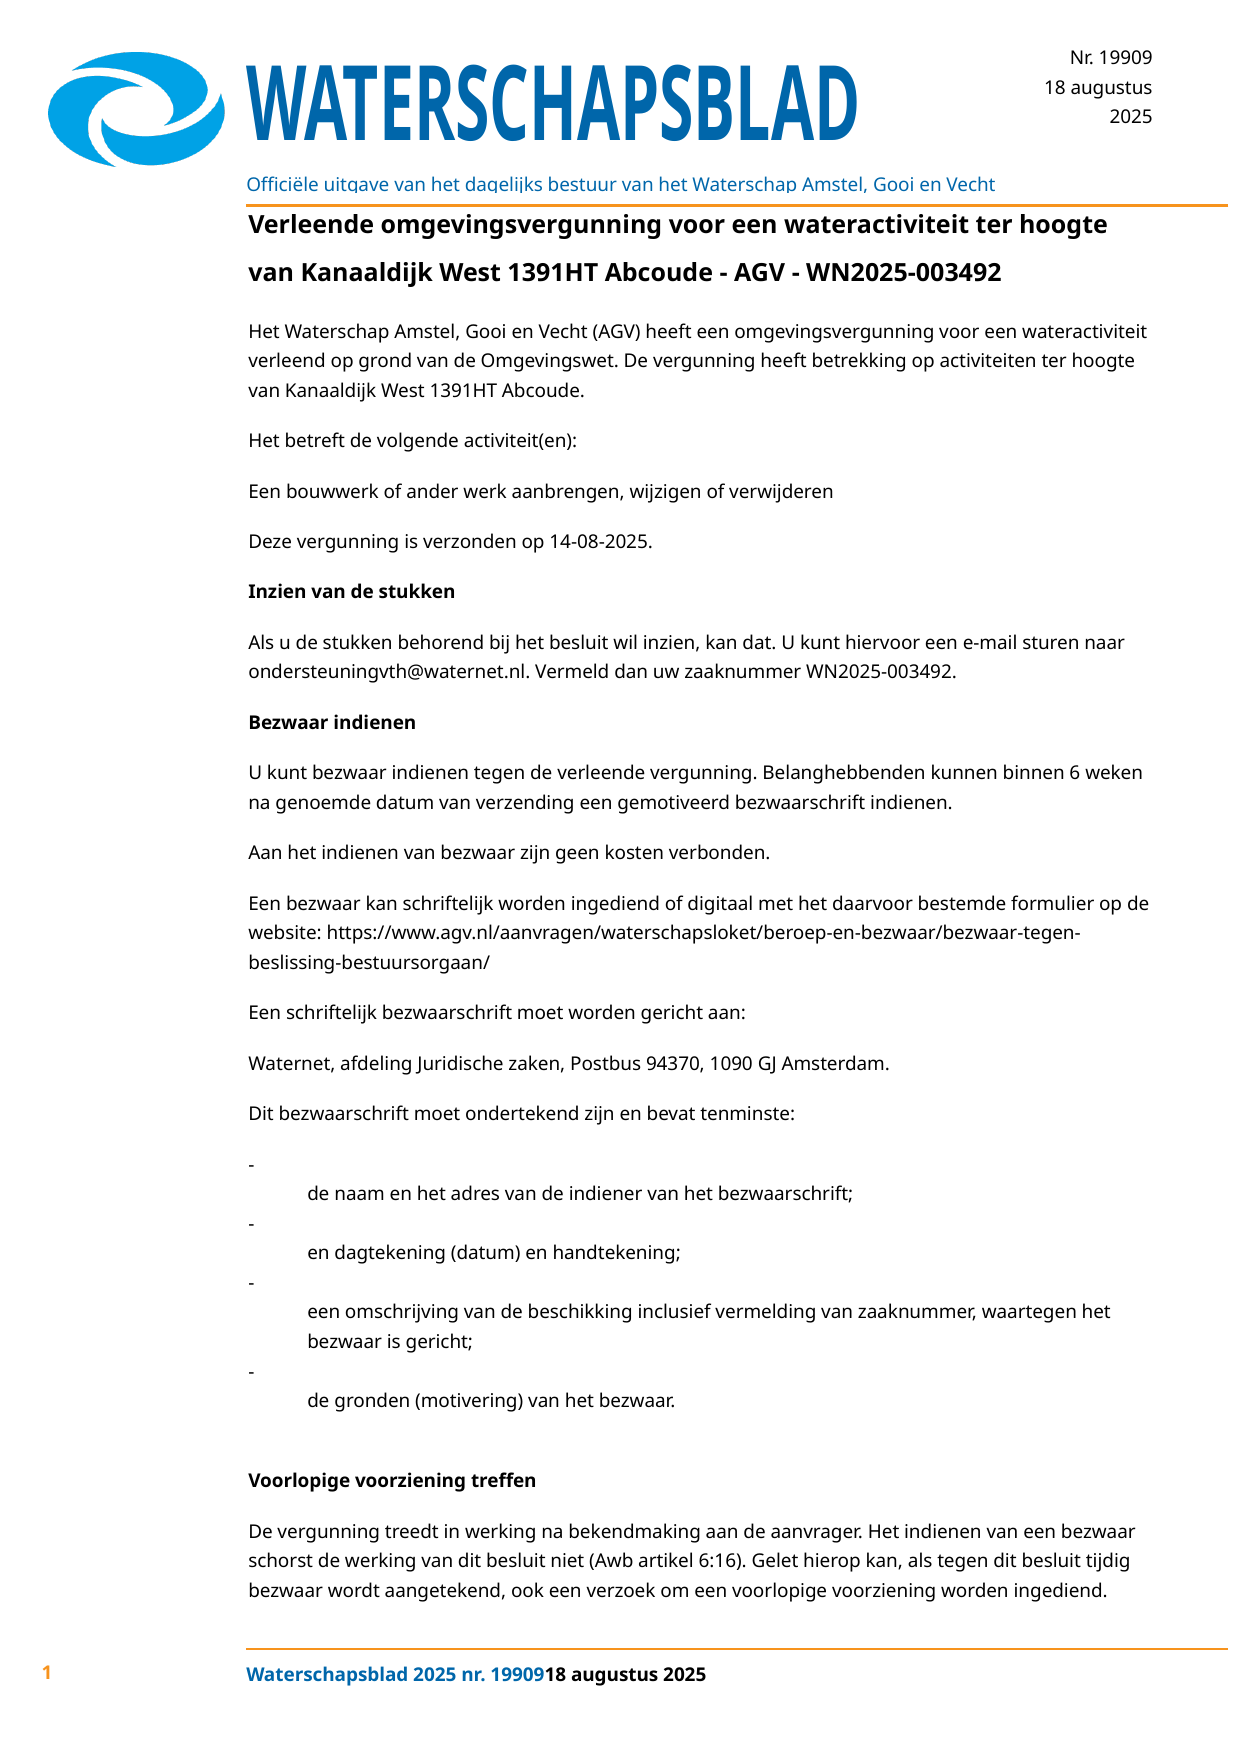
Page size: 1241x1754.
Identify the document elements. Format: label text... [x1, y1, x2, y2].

text Bezwaar indienen [248, 709, 1152, 735]
text Een schriftelijk bezwaarschrift moet worden gericht aan: [248, 999, 1152, 1025]
text Als u de stukken behorend bij het besluit wil inzien, kan dat. U kunt hiervoor een e-mail sturen naar ondersteuningvth@waternet.nl. Vermeld dan uw zaaknummer WN2025-003492. [248, 629, 1152, 684]
list de gronden (motivering) van het bezwaar. [248, 1387, 1152, 1413]
text Dit bezwaarschrift moet ondertekend zijn en bevat tenminste: [248, 1100, 1152, 1126]
text De vergunning treedt in werking na bekendmaking aan de aanvrager. Het indienen van een bezwaar schorst de werking van dit besluit niet (Awb artikel 6:16). Gelet hierop kan, als tegen dit besluit tijdig bezwaar wordt aangetekend, ook een verzoek om een voorlopige voorziening worden ingediend. [248, 1518, 1152, 1603]
text Verleende omgevingsvergunning voor een wateractiviteit ter hoogte van Kanaaldijk West 1391HT Abcoude - AGV - WN2025-003492 [248, 207, 1152, 288]
list een omschrijving van de beschikking inclusief vermelding van zaaknummer, waartegen het bezwaar is gericht; [248, 1299, 1152, 1354]
text Deze vergunning is verzonden op 14-08-2025. [248, 528, 1152, 554]
list en dagtekening (datum) en handtekening; [248, 1239, 1152, 1265]
picture [41, 47, 231, 172]
text Een bezwaar kan schriftelijk worden ingediend of digitaal met het daarvoor bestemde formulier op de website: https://www.agv.nl/aanvragen/waterschapsloket/beroep-en-bezwaar/bezwaar-tegen-beslissing-bestuursorgaan/ [248, 890, 1152, 975]
text Waternet, afdeling Juridische zaken, Postbus 94370, 1090 GJ Amsterdam. [248, 1050, 1152, 1076]
text Het Waterschap Amstel, Gooi en Vecht (AGV) heeft een omgevingsvergunning voor een wateractiviteit verleend op grond van de Omgevingswet. De vergunning heeft betrekking op activiteiten ter hoogte van Kanaaldijk West 1391HT Abcoude. [248, 318, 1152, 403]
text Een bouwwerk of ander werk aanbrengen, wijzigen of verwijderen [248, 478, 1152, 504]
text Het betreft de volgende activiteit(en): [248, 427, 1152, 453]
list de naam en het adres van de indiener van het bezwaarschrift; [248, 1180, 1152, 1206]
text U kunt bezwaar indienen tegen de verleende vergunning. Belanghebbenden kunnen binnen 6 weken na genoemde datum van verzending een gemotiveerd bezwaarschrift indienen. [248, 759, 1152, 815]
text Inzien van de stukken [248, 579, 1152, 604]
text Voorlopige voorziening treffen [248, 1467, 1152, 1493]
text Aan het indienen van bezwaar zijn geen kosten verbonden. [248, 839, 1152, 865]
